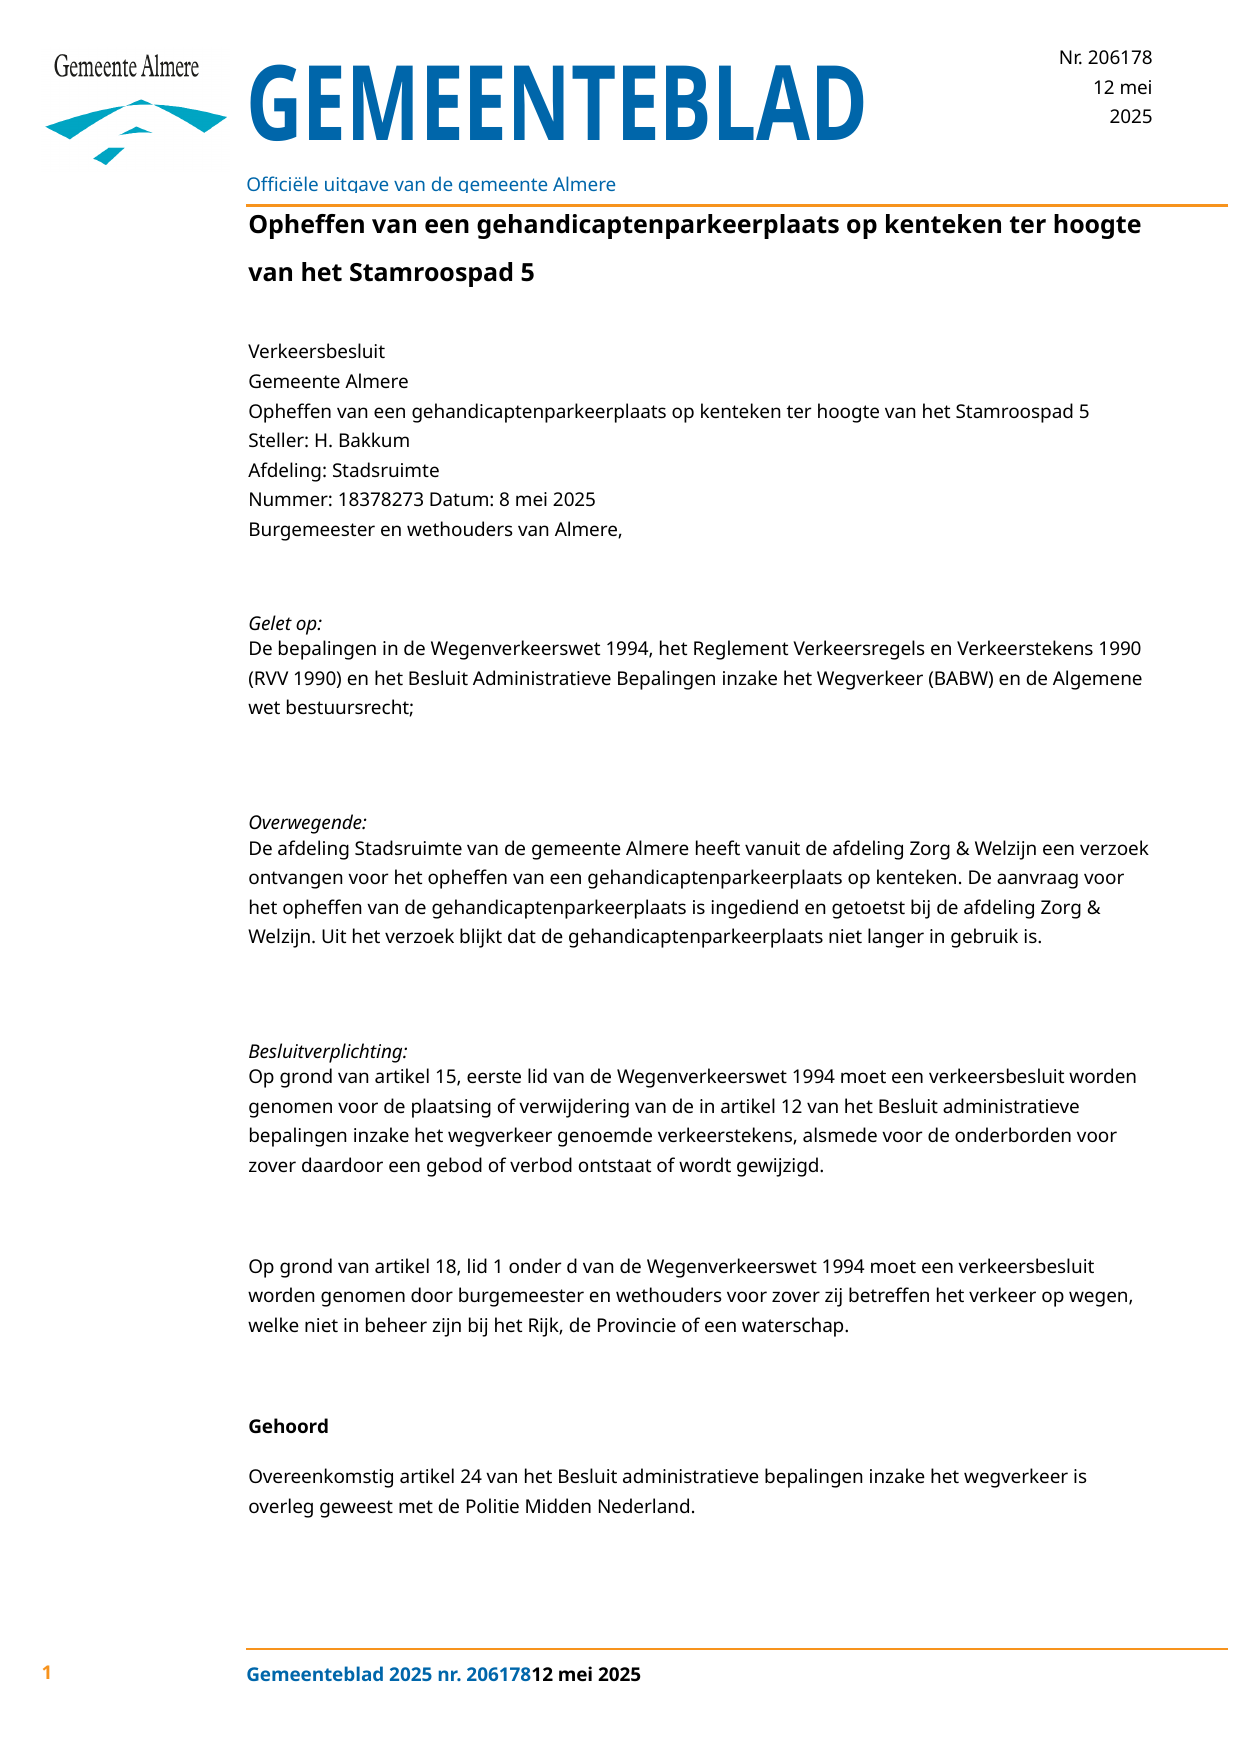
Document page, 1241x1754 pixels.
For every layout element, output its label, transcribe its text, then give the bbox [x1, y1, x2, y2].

text Gemeente Almere [248, 368, 1152, 394]
text Besluitverplichting: [248, 1038, 1152, 1063]
text De bepalingen in de Wegenverkeerswet 1994, het Reglement Verkeersregels en Verkeerstekens 1990 (RVV 1990) en het Besluit Administratieve Bepalingen inzake het Wegverkeer (BABW) en de Algemene wet bestuursrecht; [248, 635, 1152, 720]
text Opheffen van een gehandicaptenparkeerplaats op kenteken ter hoogte van het Stamroospad 5 [248, 207, 1152, 288]
text De afdeling Stadsruimte van de gemeente Almere heeft vanuit de afdeling Zorg & Welzijn een verzoek ontvangen voor het opheffen van een gehandicaptenparkeerplaats op kenteken. De aanvraag voor het opheffen van de gehandicaptenparkeerplaats is ingediend en getoetst bij de afdeling Zorg & Welzijn. Uit het verzoek blijkt dat de gehandicaptenparkeerplaats niet langer in gebruik is. [248, 835, 1152, 949]
text Gelet op: [248, 610, 1152, 635]
picture [41, 47, 231, 172]
text Afdeling: Stadsruimte [248, 457, 1152, 483]
text Gehoord [248, 1413, 1152, 1439]
text Verkeersbesluit [248, 339, 1152, 364]
text Nummer: 18378273 Datum: 8 mei 2025 [248, 487, 1152, 512]
text Overeenkomstig artikel 24 van het Besluit administratieve bepalingen inzake het wegverkeer is overleg geweest met de Politie Midden Nederland. [248, 1463, 1152, 1519]
text Steller: H. Bakkum [248, 427, 1152, 453]
text Burgemeester en wethouders van Almere, [248, 516, 1152, 542]
text Opheffen van een gehandicaptenparkeerplaats op kenteken ter hoogte van het Stamroospad 5 [248, 398, 1152, 423]
text Op grond van artikel 18, lid 1 onder d van de Wegenverkeerswet 1994 moet een verkeersbesluit worden genomen door burgemeester en wethouders voor zover zij betreffen het verkeer op wegen, welke niet in beheer zijn bij het Rijk, de Provincie of een waterschap. [248, 1253, 1152, 1338]
text Overwegende: [248, 809, 1152, 835]
text Op grond van artikel 15, eerste lid van de Wegenverkeerswet 1994 moet een verkeersbesluit worden genomen voor de plaatsing of verwijdering van de in artikel 12 van het Besluit administratieve bepalingen inzake het wegverkeer genoemde verkeerstekens, alsmede voor de onderborden voor zover daardoor een gebod of verbod ontstaat of wordt gewijzigd. [248, 1063, 1152, 1178]
